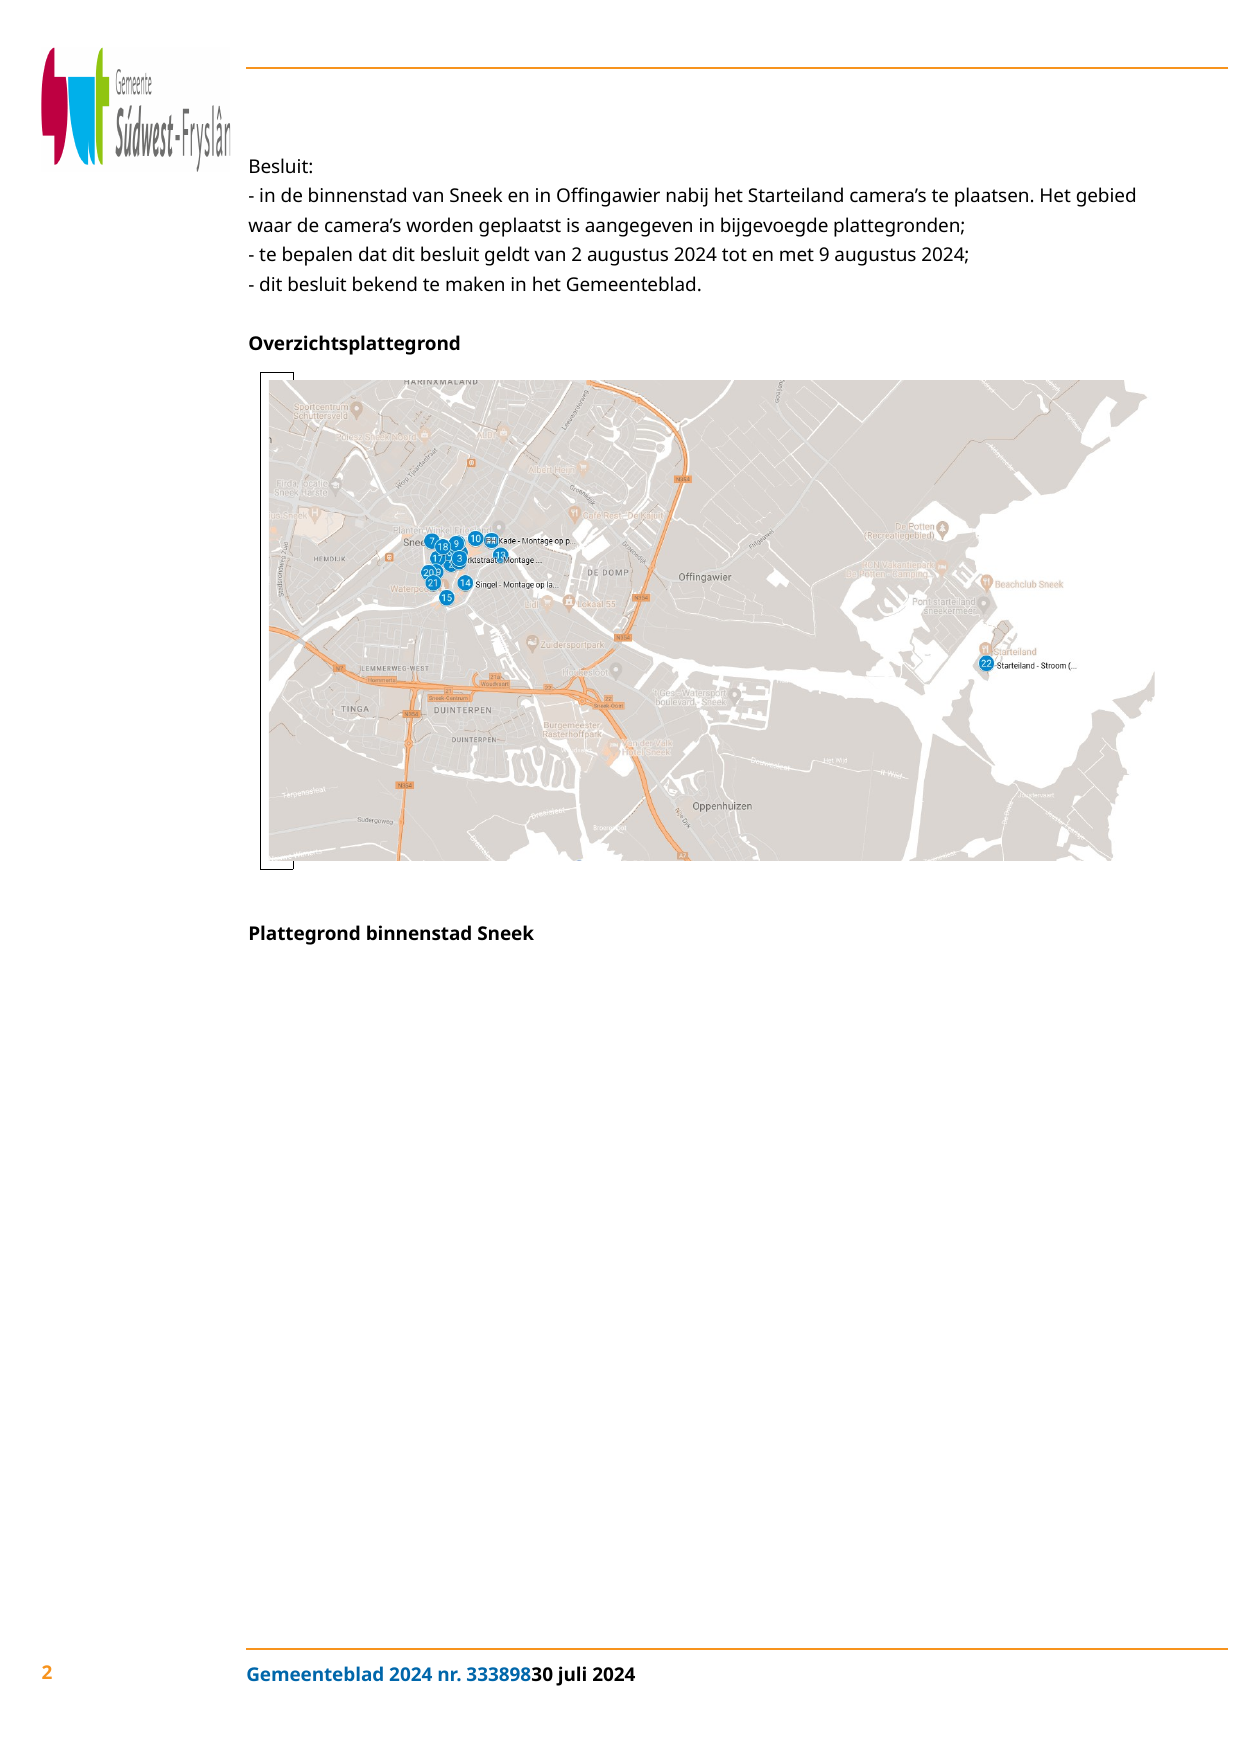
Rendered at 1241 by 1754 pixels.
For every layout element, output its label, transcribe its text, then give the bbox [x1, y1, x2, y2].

picture [41, 47, 231, 172]
text - te bepalen dat dit besluit geldt van 2 augustus 2024 tot en met 9 augustus 2024; [248, 242, 1152, 267]
text Plattegrond binnenstad Sneek [248, 920, 1152, 946]
text Besluit: [248, 153, 1152, 178]
text - in de binnenstad van Sneek en in Offingawier nabij het Starteiland camera’s te plaatsen. Het gebied waar de camera’s worden geplaatst is aangegeven in bijgevoegde plattegronden; [248, 182, 1152, 238]
picture [268, 380, 1155, 861]
text - dit besluit bekend te maken in het Gemeenteblad. [248, 271, 1152, 297]
text Overzichtsplattegrond [248, 330, 1152, 356]
